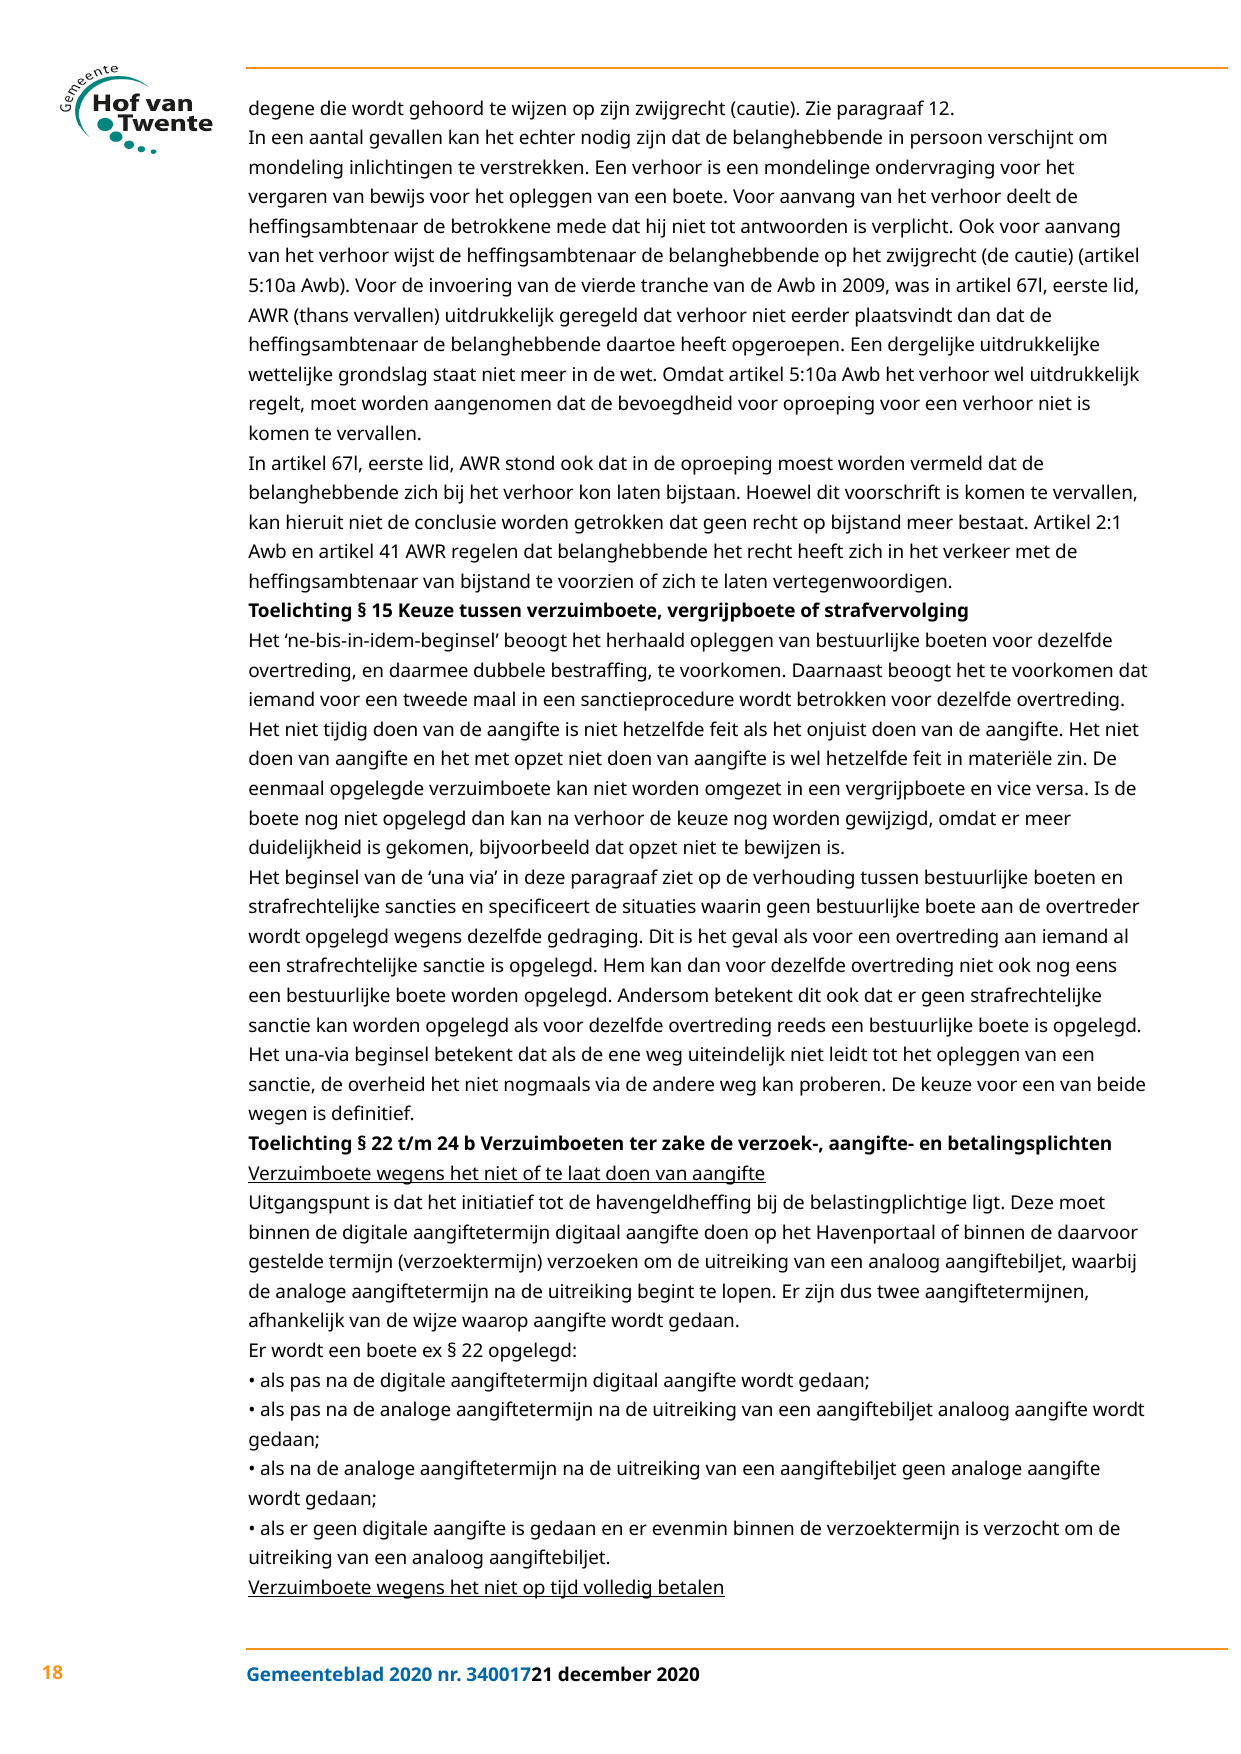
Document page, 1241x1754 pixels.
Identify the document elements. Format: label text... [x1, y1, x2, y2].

text Er wordt een boete ex § 22 opgelegd: [248, 1337, 1152, 1363]
text Toelichting § 22 t/m 24 b Verzuimboeten ter zake de verzoek-, aangifte- en betalingsplichten [248, 1130, 1152, 1156]
text Uitgangspunt is dat het initiatief tot de havengeldheffing bij de belastingplichtige ligt. Deze moet binnen de digitale aangiftetermijn digitaal aangifte doen op het Havenportaal of binnen de daarvoor gestelde termijn (verzoektermijn) verzoeken om de uitreiking van een analoog aangiftebiljet, waarbij de analoge aangiftetermijn na de uitreiking begint te lopen. Er zijn dus twee aangiftetermijnen, afhankelijk van de wijze waarop aangifte wordt gedaan. [248, 1189, 1152, 1333]
text • als er geen digitale aangifte is gedaan en er evenmin binnen de verzoektermijn is verzocht om de uitreiking van een analoog aangiftebiljet. [248, 1515, 1152, 1570]
text In een aantal gevallen kan het echter nodig zijn dat de belanghebbende in persoon verschijnt om mondeling inlichtingen te verstrekken. Een verhoor is een mondelinge ondervraging voor het vergaren van bewijs voor het opleggen van een boete. Voor aanvang van het verhoor deelt de heffingsambtenaar de betrokkene mede dat hij niet tot antwoorden is verplicht. Ook voor aanvang van het verhoor wijst de heffingsambtenaar de belanghebbende op het zwijgrecht (de cautie) (artikel 5:10a Awb). Voor de invoering van de vierde tranche van de Awb in 2009, was in artikel 67l, eerste lid, AWR (thans vervallen) uitdrukkelijk geregeld dat verhoor niet eerder plaatsvindt dan dat de heffingsambtenaar de belanghebbende daartoe heeft opgeroepen. Een dergelijke uitdrukkelijke wettelijke grondslag staat niet meer in de wet. Omdat artikel 5:10a Awb het verhoor wel uitdrukkelijk regelt, moet worden aangenomen dat de bevoegdheid voor oproeping voor een verhoor niet is komen te vervallen. [248, 124, 1152, 446]
text Het ‘ne-bis-in-idem-beginsel’ beoogt het herhaald opleggen van bestuurlijke boeten voor dezelfde overtreding, en daarmee dubbele bestraffing, te voorkomen. Daarnaast beoogt het te voorkomen dat iemand voor een tweede maal in een sanctieprocedure wordt betrokken voor dezelfde overtreding. Het niet tijdig doen van de aangifte is niet hetzelfde feit als het onjuist doen van de aangifte. Het niet doen van aangifte en het met opzet niet doen van aangifte is wel hetzelfde feit in materiële zin. De eenmaal opgelegde verzuimboete kan niet worden omgezet in een vergrijpboete en vice versa. Is de boete nog niet opgelegd dan kan na verhoor de keuze nog worden gewijzigd, omdat er meer duidelijkheid is gekomen, bijvoorbeeld dat opzet niet te bewijzen is. [248, 627, 1152, 860]
picture [41, 47, 231, 172]
text • als pas na de digitale aangiftetermijn digitaal aangifte wordt gedaan; [248, 1367, 1152, 1393]
text In artikel 67l, eerste lid, AWR stond ook dat in de oproeping moest worden vermeld dat de belanghebbende zich bij het verhoor kon laten bijstaan. Hoewel dit voorschrift is komen te vervallen, kan hieruit niet de conclusie worden getrokken dat geen recht op bijstand meer bestaat. Artikel 2:1 Awb en artikel 41 AWR regelen dat belanghebbende het recht heeft zich in het verkeer met de heffingsambtenaar van bijstand te voorzien of zich te laten vertegenwoordigen. [248, 450, 1152, 594]
text Toelichting § 15 Keuze tussen verzuimboete, vergrijpboete of strafvervolging [248, 598, 1152, 623]
text • als na de analoge aangiftetermijn na de uitreiking van een aangiftebiljet geen analoge aangifte wordt gedaan; [248, 1456, 1152, 1511]
text Verzuimboete wegens het niet of te laat doen van aangifte [248, 1160, 1152, 1186]
text degene die wordt gehoord te wijzen op zijn zwijgrecht (cautie). Zie paragraaf 12. [248, 95, 1152, 121]
text Verzuimboete wegens het niet op tijd volledig betalen [248, 1574, 1152, 1600]
text • als pas na de analoge aangiftetermijn na de uitreiking van een aangiftebiljet analoog aangifte wordt gedaan; [248, 1396, 1152, 1452]
text Het beginsel van de ‘una via’ in deze paragraaf ziet op de verhouding tussen bestuurlijke boeten en strafrechtelijke sancties en specificeert de situaties waarin geen bestuurlijke boete aan de overtreder wordt opgelegd wegens dezelfde gedraging. Dit is het geval als voor een overtreding aan iemand al een strafrechtelijke sanctie is opgelegd. Hem kan dan voor dezelfde overtreding niet ook nog eens een bestuurlijke boete worden opgelegd. Andersom betekent dit ook dat er geen strafrechtelijke sanctie kan worden opgelegd als voor dezelfde overtreding reeds een bestuurlijke boete is opgelegd. Het una-via beginsel betekent dat als de ene weg uiteindelijk niet leidt tot het opleggen van een sanctie, de overheid het niet nogmaals via de andere weg kan proberen. De keuze voor een van beide wegen is definitief. [248, 864, 1152, 1126]
